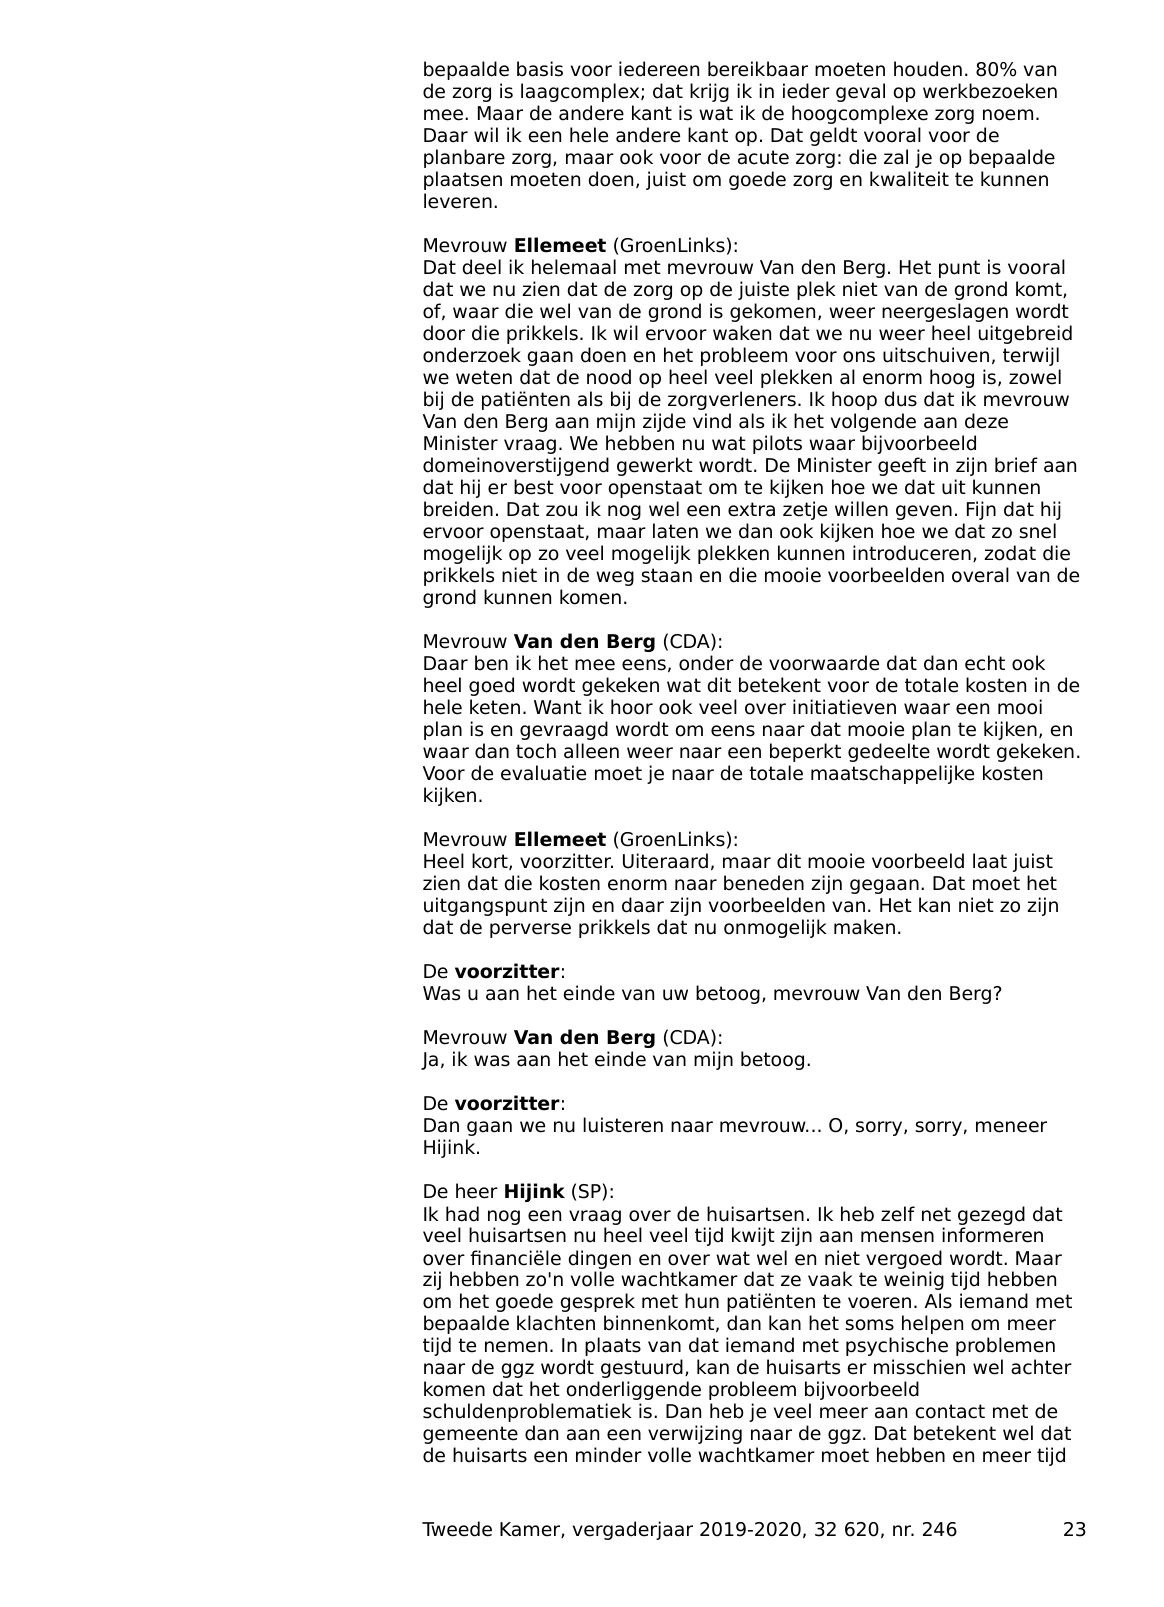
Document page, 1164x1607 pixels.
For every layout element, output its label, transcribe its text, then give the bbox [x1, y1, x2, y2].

text De voorzitter: [422, 961, 1087, 983]
text Daar ben ik het mee eens, onder de voorwaarde dat dan echt ook heel goed wordt gekeken wat dit betekent voor de totale kosten in de hele keten. Want ik hoor ook veel over initiatieven waar een mooi plan is en gevraagd wordt om eens naar dat mooie plan te kijken, en waar dan toch alleen weer naar een beperkt gedeelte wordt gekeken. Voor de evaluatie moet je naar de totale maatschappelijke kosten kijken. [422, 653, 1087, 807]
text Ja, ik was aan het einde van mijn betoog. [422, 1049, 1087, 1071]
text Mevrouw Ellemeet (GroenLinks): [422, 829, 1087, 851]
text Mevrouw Van den Berg (CDA): [422, 1027, 1087, 1049]
text Mevrouw Van den Berg (CDA): [422, 631, 1087, 653]
text Heel kort, voorzitter. Uiteraard, maar dit mooie voorbeeld laat juist zien dat die kosten enorm naar beneden zijn gegaan. Dat moet het uitgangspunt zijn en daar zijn voorbeelden van. Het kan niet zo zijn dat de perverse prikkels dat nu onmogelijk maken. [422, 851, 1087, 939]
text Mevrouw Ellemeet (GroenLinks): [422, 235, 1087, 257]
text Dan gaan we nu luisteren naar mevrouw... O, sorry, sorry, meneer Hijink. [422, 1115, 1087, 1159]
text Ik had nog een vraag over de huisartsen. Ik heb zelf net gezegd dat veel huisartsen nu heel veel tijd kwijt zijn aan mensen informeren over financiële dingen en over wat wel en niet vergoed wordt. Maar zij hebben zo'n volle wachtkamer dat ze vaak te weinig tijd hebben om het goede gesprek met hun patiënten te voeren. Als iemand met bepaalde klachten binnenkomt, dan kan het soms helpen om meer tijd te nemen. In plaats van dat iemand met psychische problemen naar de ggz wordt gestuurd, kan de huisarts er misschien wel achter komen dat het onderliggende probleem bijvoorbeeld schuldenproblematiek is. Dan heb je veel meer aan contact met de gemeente dan aan een verwijzing naar de ggz. Dat betekent wel dat de huisarts een minder volle wachtkamer moet hebben en meer tijd [422, 1203, 1087, 1467]
text Was u aan het einde van uw betoog, mevrouw Van den Berg? [422, 983, 1087, 1005]
text Dat deel ik helemaal met mevrouw Van den Berg. Het punt is vooral dat we nu zien dat de zorg op de juiste plek niet van de grond komt, of, waar die wel van de grond is gekomen, weer neergeslagen wordt door die prikkels. Ik wil ervoor waken dat we nu weer heel uitgebreid onderzoek gaan doen en het probleem voor ons uitschuiven, terwijl we weten dat de nood op heel veel plekken al enorm hoog is, zowel bij de patiënten als bij de zorgverleners. Ik hoop dus dat ik mevrouw Van den Berg aan mijn zijde vind als ik het volgende aan deze Minister vraag. We hebben nu wat pilots waar bijvoorbeeld domeinoverstijgend gewerkt wordt. De Minister geeft in zijn brief aan dat hij er best voor openstaat om te kijken hoe we dat uit kunnen breiden. Dat zou ik nog wel een extra zetje willen geven. Fijn dat hij ervoor openstaat, maar laten we dan ook kijken hoe we dat zo snel mogelijk op zo veel mogelijk plekken kunnen introduceren, zodat die prikkels niet in de weg staan en die mooie voorbeelden overal van de grond kunnen komen. [422, 257, 1087, 609]
text bepaalde basis voor iedereen bereikbaar moeten houden. 80% van de zorg is laagcomplex; dat krijg ik in ieder geval op werkbezoeken mee. Maar de andere kant is wat ik de hoogcomplexe zorg noem. Daar wil ik een hele andere kant op. Dat geldt vooral voor de planbare zorg, maar ook voor de acute zorg: die zal je op bepaalde plaatsen moeten doen, juist om goede zorg en kwaliteit te kunnen leveren. [422, 59, 1087, 213]
text De voorzitter: [422, 1093, 1087, 1115]
text De heer Hijink (SP): [422, 1181, 1087, 1203]
